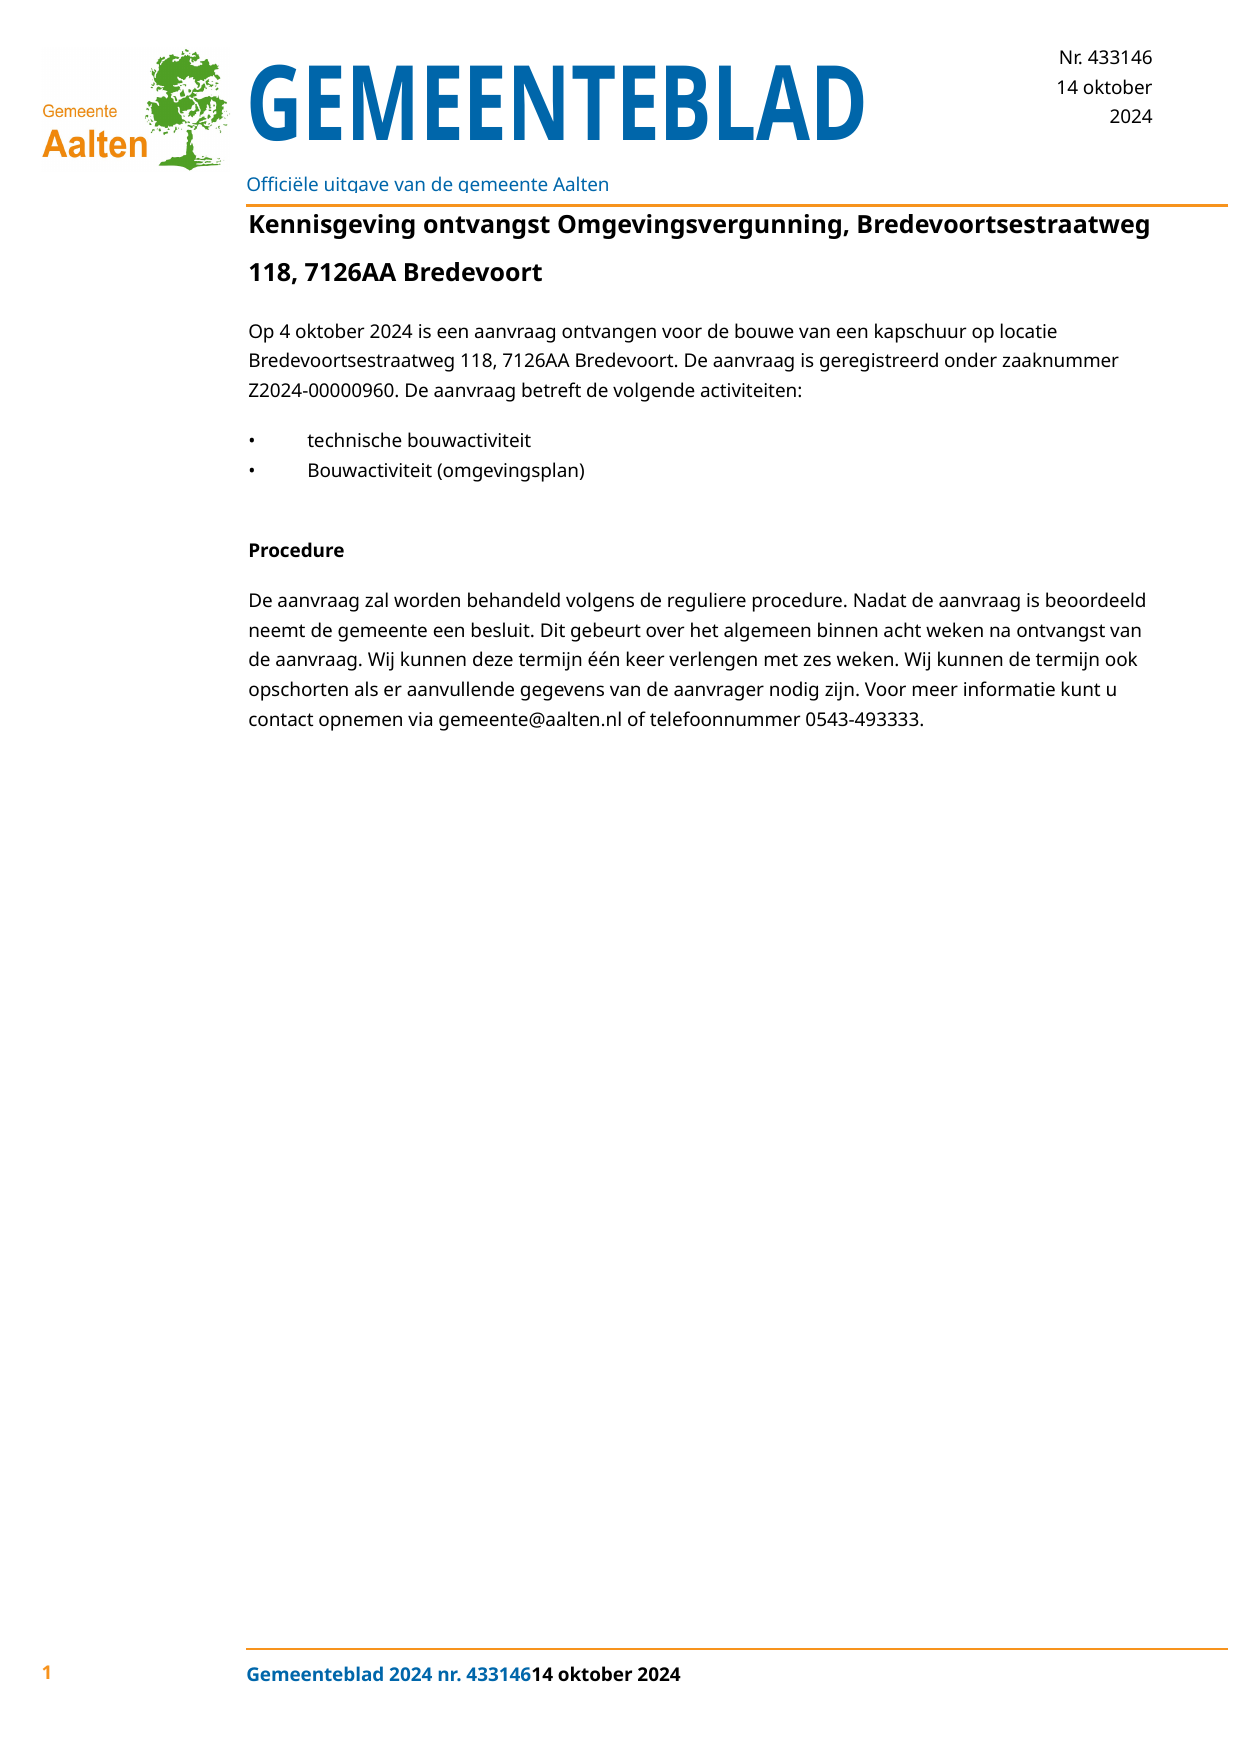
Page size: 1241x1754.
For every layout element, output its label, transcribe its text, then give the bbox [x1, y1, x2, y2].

text Op 4 oktober 2024 is een aanvraag ontvangen voor de bouwe van een kapschuur op locatie Bredevoortsestraatweg 118, 7126AA Bredevoort. De aanvraag is geregistreerd onder zaaknummer Z2024-00000960. De aanvraag betreft de volgende activiteiten: [248, 318, 1152, 403]
text De aanvraag zal worden behandeld volgens de reguliere procedure. Nadat de aanvraag is beoordeeld neemt de gemeente een besluit. Dit gebeurt over het algemeen binnen acht weken na ontvangst van de aanvraag. Wij kunnen deze termijn één keer verlengen met zes weken. Wij kunnen de termijn ook opschorten als er aanvullende gegevens van de aanvrager nodig zijn. Voor meer informatie kunt u contact opnemen via gemeente@aalten.nl of telefoonnummer 0543-493333. [248, 587, 1152, 732]
text Kennisgeving ontvangst Omgevingsvergunning, Bredevoortsestraatweg 118, 7126AA Bredevoort [248, 207, 1152, 288]
list technische bouwactiviteit [248, 427, 1152, 453]
picture [41, 47, 231, 172]
text Procedure [248, 537, 1152, 563]
list Bouwactiviteit (omgevingsplan) [248, 457, 1152, 483]
